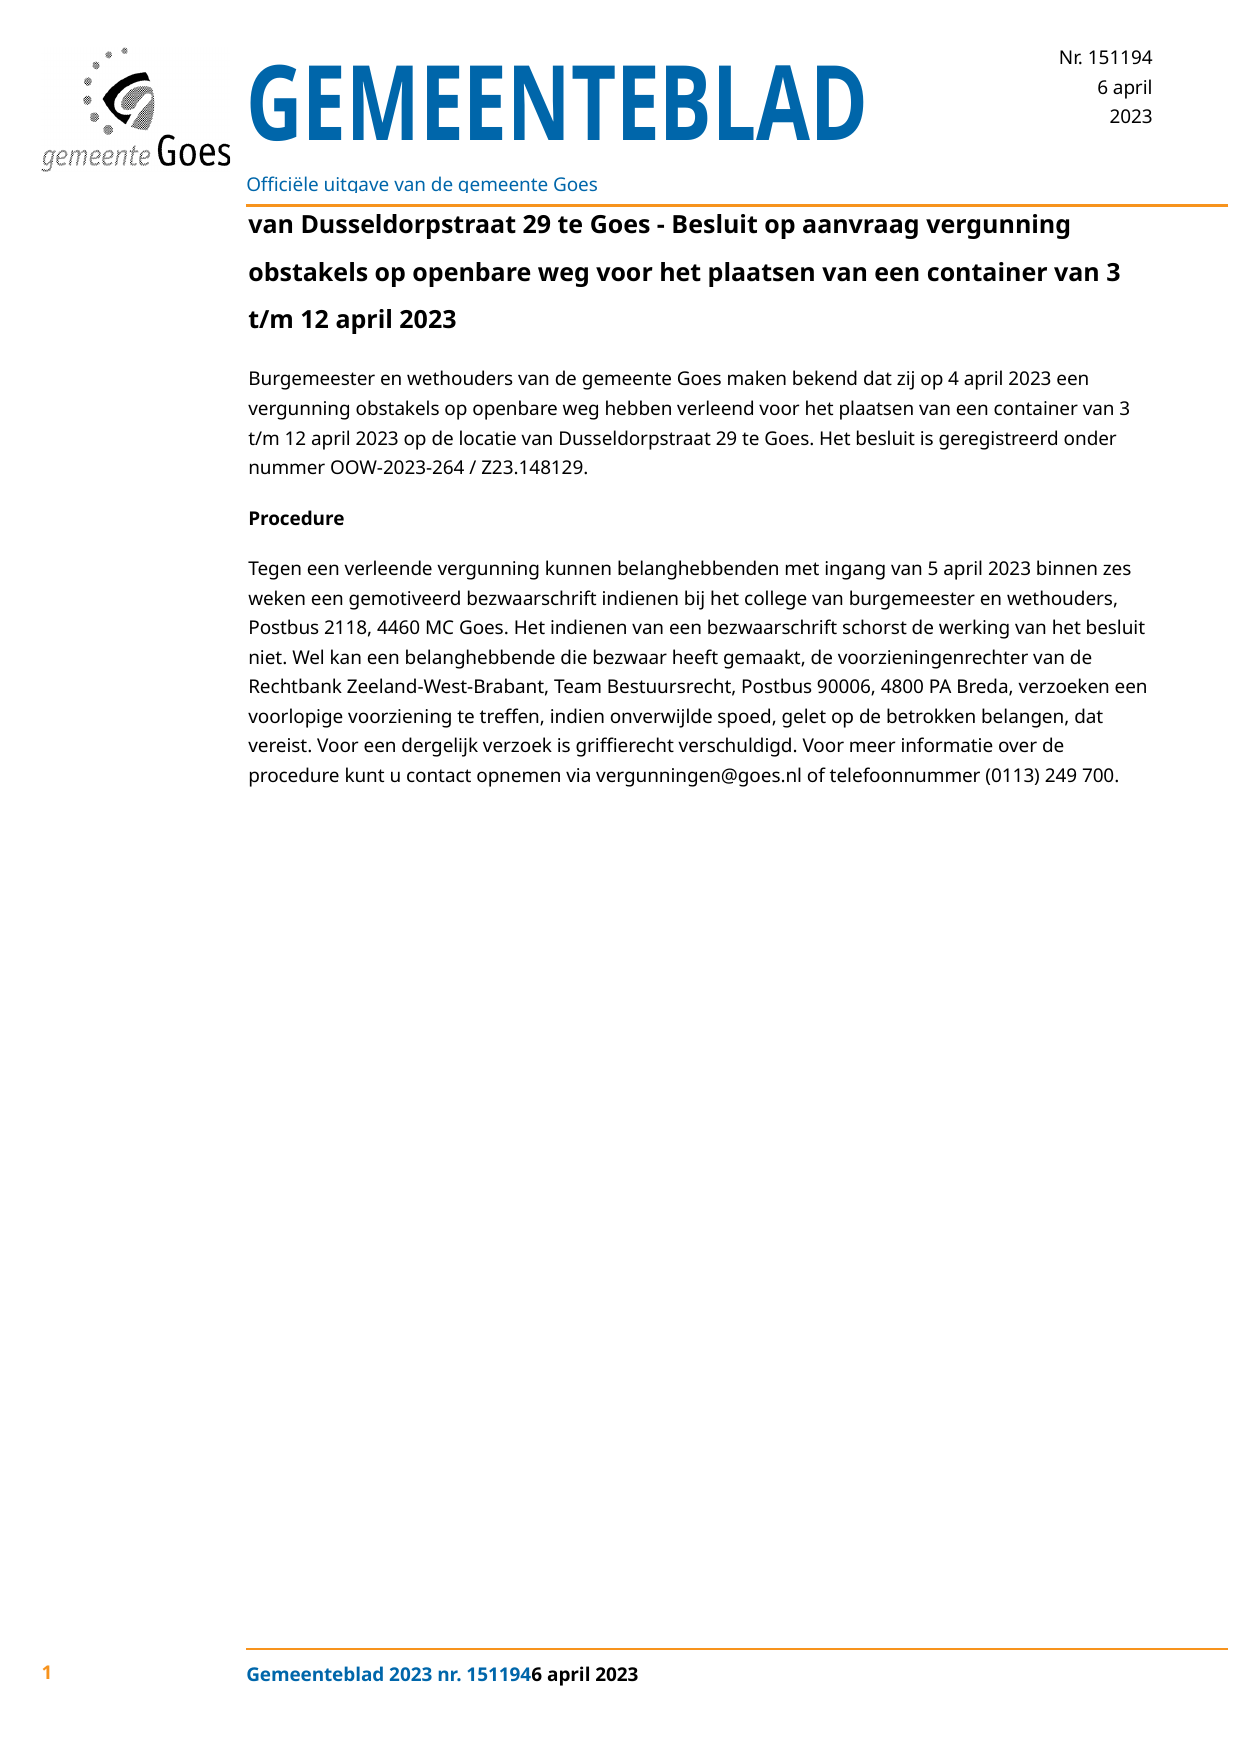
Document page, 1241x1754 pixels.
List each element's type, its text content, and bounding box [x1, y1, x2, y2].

picture [41, 47, 231, 172]
text Tegen een verleende vergunning kunnen belanghebbenden met ingang van 5 april 2023 binnen zes weken een gemotiveerd bezwaarschrift indienen bij het college van burgemeester en wethouders, Postbus 2118, 4460 MC Goes. Het indienen van een bezwaarschrift schorst de werking van het besluit niet. Wel kan een belanghebbende die bezwaar heeft gemaakt, de voorzieningenrechter van de Rechtbank Zeeland-West-Brabant, Team Bestuursrecht, Postbus 90006, 4800 PA Breda, verzoeken een voorlopige voorziening te treffen, indien onverwijlde spoed, gelet op de betrokken belangen, dat vereist. Voor een dergelijk verzoek is griffierecht verschuldigd. Voor meer informatie over de procedure kunt u contact opnemen via vergunningen@goes.nl of telefoonnummer (0113) 249 700. [248, 555, 1152, 788]
text Procedure [248, 505, 1152, 530]
text van Dusseldorpstraat 29 te Goes - Besluit op aanvraag vergunning obstakels op openbare weg voor het plaatsen van een container van 3 t/m 12 april 2023 [248, 207, 1152, 336]
text Burgemeester en wethouders van de gemeente Goes maken bekend dat zij op 4 april 2023 een vergunning obstakels op openbare weg hebben verleend voor het plaatsen van een container van 3 t/m 12 april 2023 op de locatie van Dusseldorpstraat 29 te Goes. Het besluit is geregistreerd onder nummer OOW-2023-264 / Z23.148129. [248, 366, 1152, 480]
